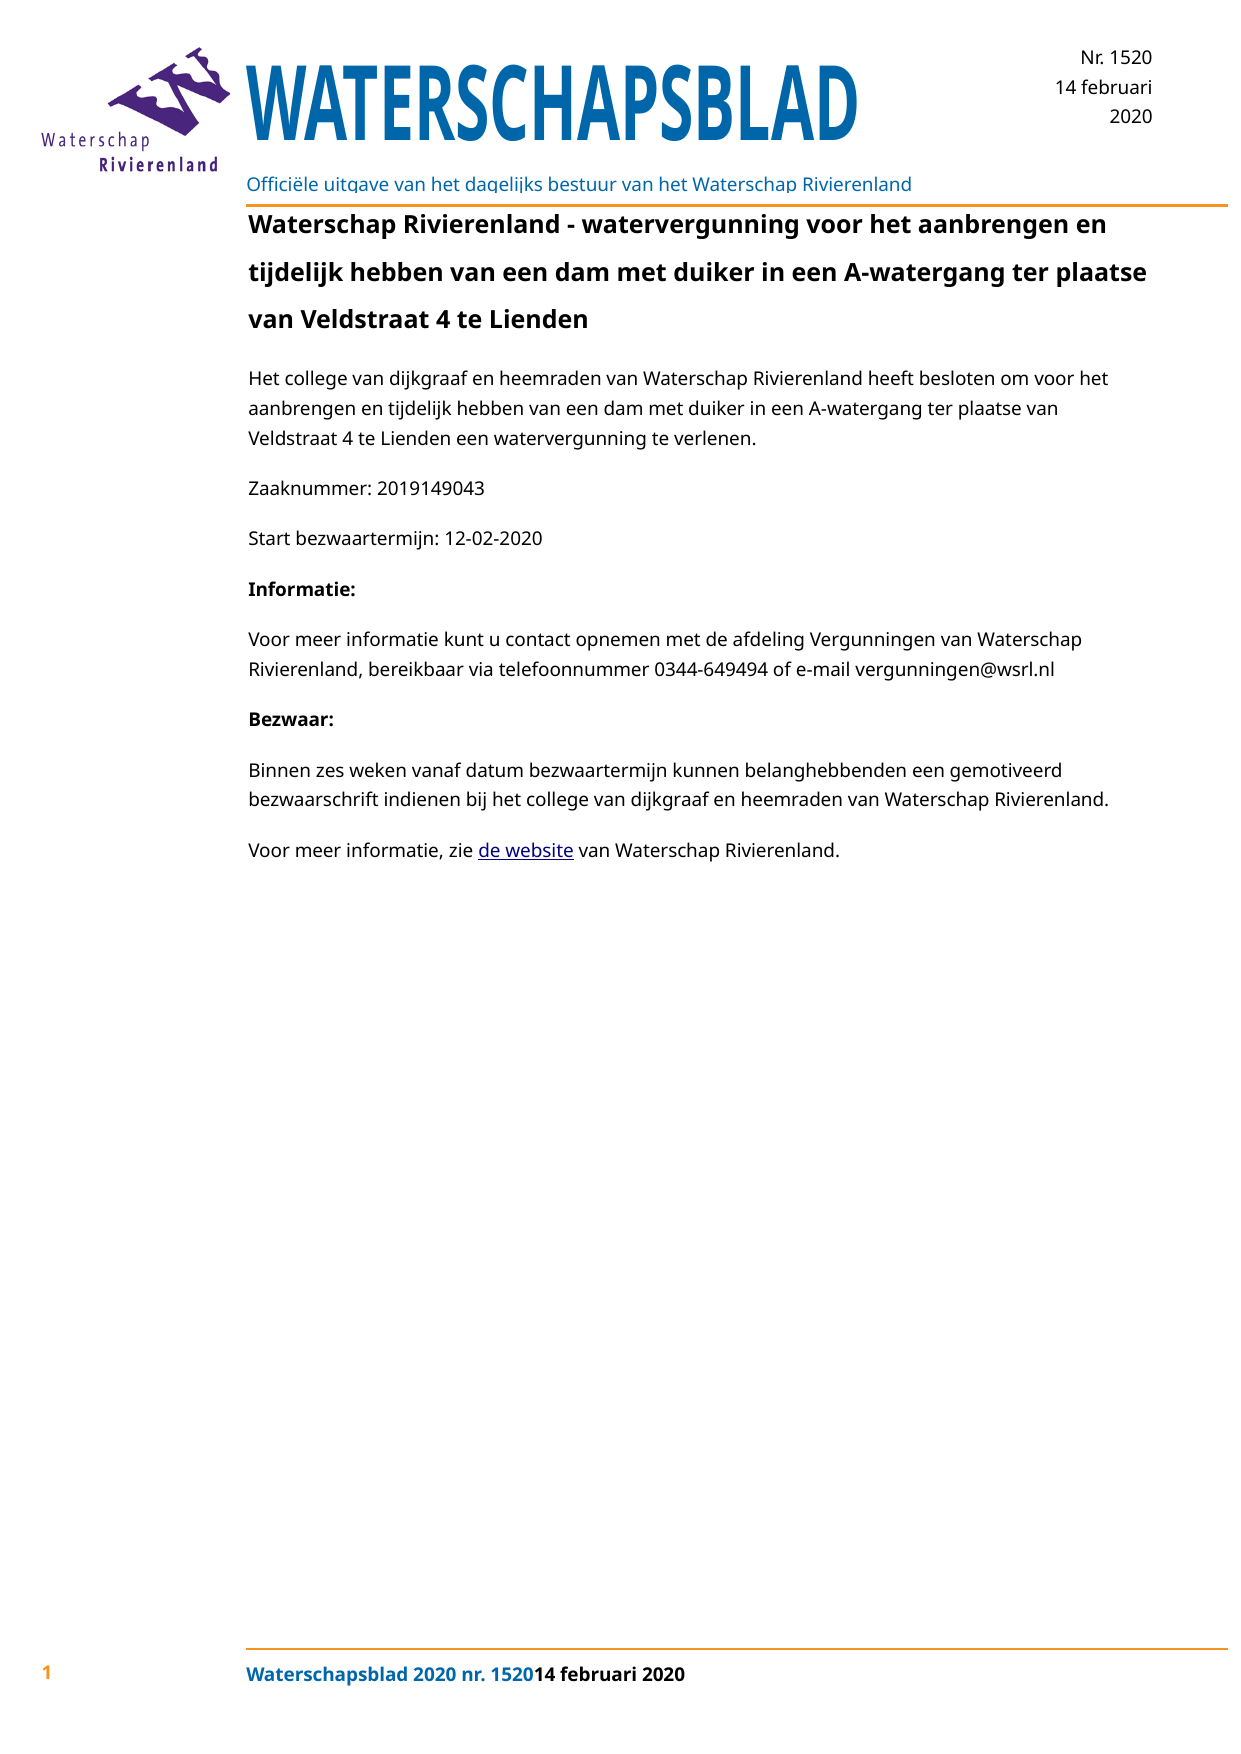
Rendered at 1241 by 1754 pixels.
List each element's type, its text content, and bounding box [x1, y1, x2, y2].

picture [41, 47, 231, 172]
text Waterschap Rivierenland - watervergunning voor het aanbrengen en tijdelijk hebben van een dam met duiker in een A-watergang ter plaatse van Veldstraat 4 te Lienden [248, 207, 1152, 336]
text Voor meer informatie kunt u contact opnemen met de afdeling Vergunningen van Waterschap Rivierenland, bereikbaar via telefoonnummer 0344-649494 of e-mail vergunningen@wsrl.nl [248, 626, 1152, 682]
text Voor meer informatie, zie de website van Waterschap Rivierenland. [248, 837, 1152, 862]
text Bezwaar: [248, 706, 1152, 732]
text Start bezwaartermijn: 12-02-2020 [248, 526, 1152, 551]
text Zaaknummer: 2019149043 [248, 475, 1152, 501]
text Het college van dijkgraaf en heemraden van Waterschap Rivierenland heeft besloten om voor het aanbrengen en tijdelijk hebben van een dam met duiker in een A-watergang ter plaatse van Veldstraat 4 te Lienden een watervergunning te verlenen. [248, 366, 1152, 450]
text Informatie: [248, 576, 1152, 602]
text Binnen zes weken vanaf datum bezwaartermijn kunnen belanghebbenden een gemotiveerd bezwaarschrift indienen bij het college van dijkgraaf en heemraden van Waterschap Rivierenland. [248, 757, 1152, 812]
